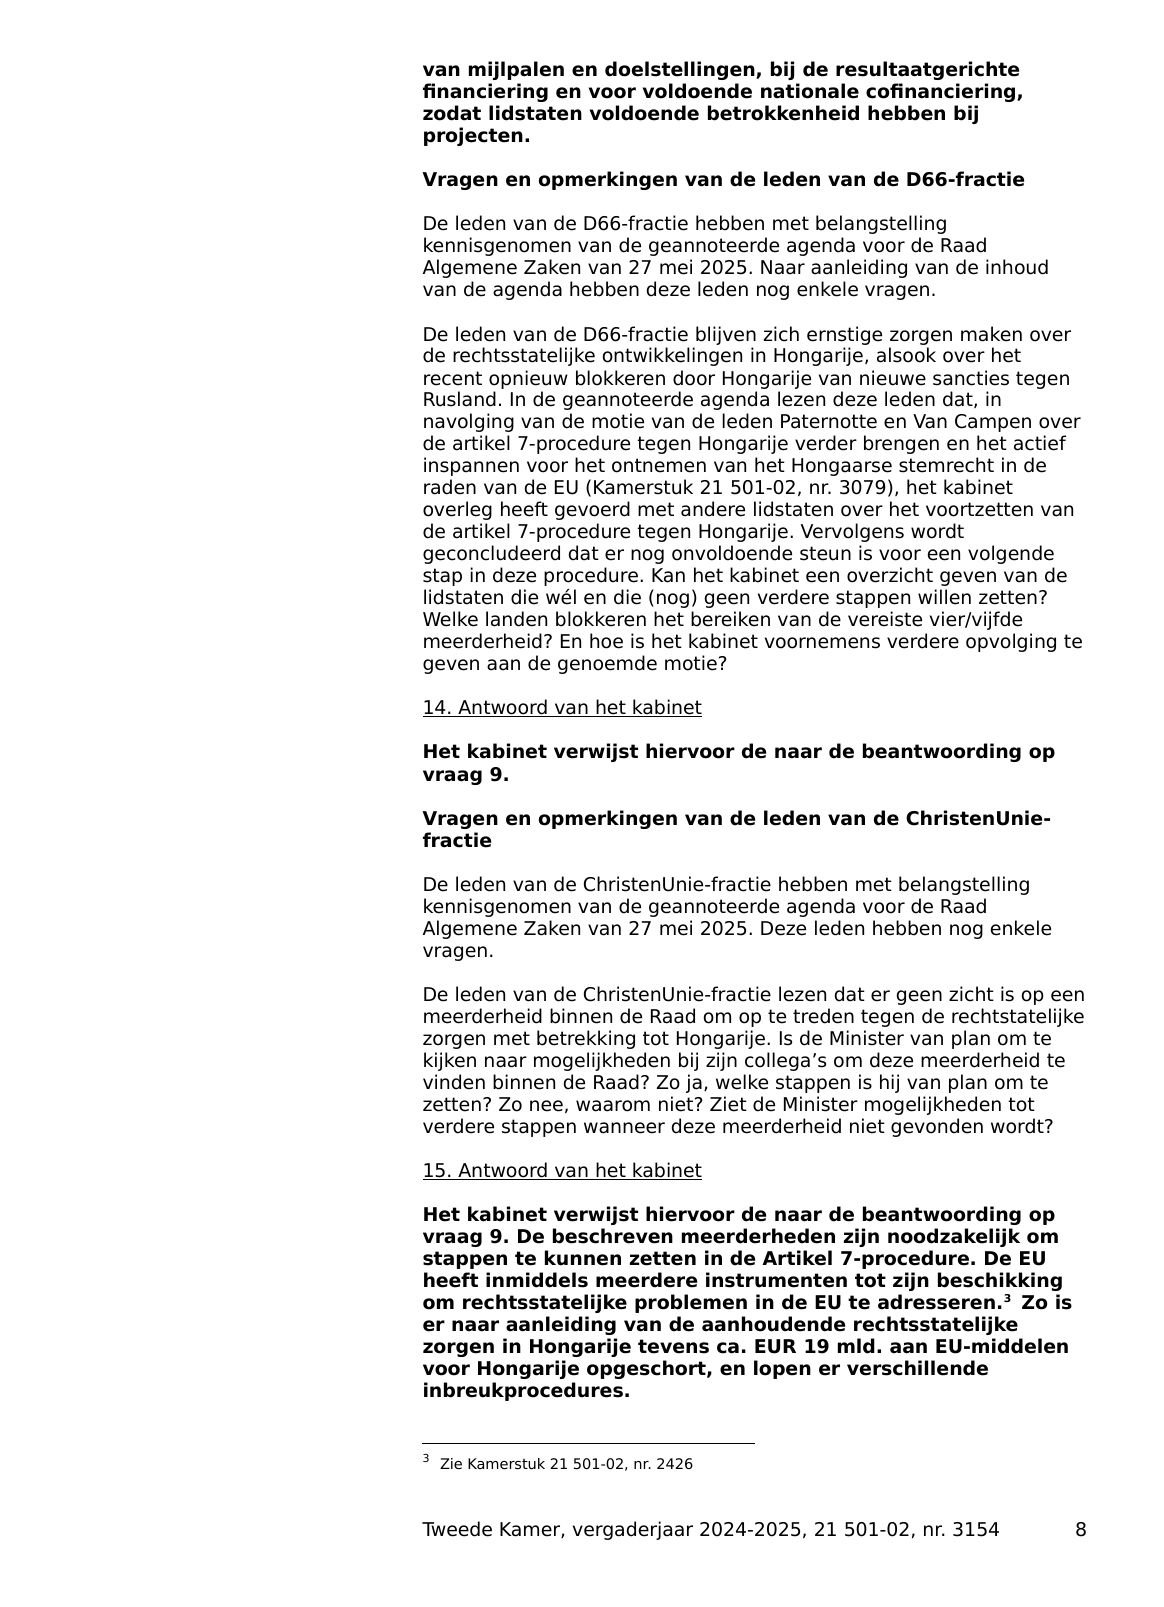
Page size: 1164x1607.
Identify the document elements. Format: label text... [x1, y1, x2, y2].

text 14. Antwoord van het kabinet [422, 697, 1087, 719]
text Het kabinet verwijst hiervoor de naar de beantwoording op vraag 9. [422, 741, 1087, 785]
subtitle Vragen en opmerkingen van de leden van de ChristenUnie-fractie [422, 808, 1087, 852]
text Zie Kamerstuk 21 501-02, nr. 2426 [422, 1452, 1087, 1474]
text De leden van de D66-fractie hebben met belangstelling kennisgenomen van de geannoteerde agenda voor de Raad Algemene Zaken van 27 mei 2025. Naar aanleiding van de inhoud van de agenda hebben deze leden nog enkele vragen. [422, 213, 1087, 301]
text van mijlpalen en doelstellingen, bij de resultaatgerichte financiering en voor voldoende nationale cofinanciering, zodat lidstaten voldoende betrokkenheid hebben bij projecten. [422, 59, 1087, 147]
subtitle Vragen en opmerkingen van de leden van de D66-fractie [422, 169, 1087, 191]
text De leden van de ChristenUnie-fractie lezen dat er geen zicht is op een meerderheid binnen de Raad om op te treden tegen de rechtstatelijke zorgen met betrekking tot Hongarije. Is de Minister van plan om te kijken naar mogelijkheden bij zijn collega’s om deze meerderheid te vinden binnen de Raad? Zo ja, welke stappen is hij van plan om te zetten? Zo nee, waarom niet? Ziet de Minister mogelijkheden tot verdere stappen wanneer deze meerderheid niet gevonden wordt? [422, 984, 1087, 1138]
text Het kabinet verwijst hiervoor de naar de beantwoording op vraag 9. De beschreven meerderheden zijn noodzakelijk om stappen te kunnen zetten in de Artikel 7-procedure. De EU heeft inmiddels meerdere instrumenten tot zijn beschikking om rechtsstatelijke problemen in de EU te adresseren. Zo is er naar aanleiding van de aanhoudende rechtsstatelijke zorgen in Hongarije tevens ca. EUR 19 mld. aan EU-middelen voor Hongarije opgeschort, en lopen er verschillende inbreukprocedures. [422, 1204, 1087, 1402]
text De leden van de ChristenUnie-fractie hebben met belangstelling kennisgenomen van de geannoteerde agenda voor de Raad Algemene Zaken van 27 mei 2025. Deze leden hebben nog enkele vragen. [422, 874, 1087, 962]
text De leden van de D66-fractie blijven zich ernstige zorgen maken over de rechtsstatelijke ontwikkelingen in Hongarije, alsook over het recent opnieuw blokkeren door Hongarije van nieuwe sancties tegen Rusland. In de geannoteerde agenda lezen deze leden dat, in navolging van de motie van de leden Paternotte en Van Campen over de artikel 7-procedure tegen Hongarije verder brengen en het actief inspannen voor het ontnemen van het Hongaarse stemrecht in de raden van de EU (Kamerstuk 21 501-02, nr. 3079), het kabinet overleg heeft gevoerd met andere lidstaten over het voortzetten van de artikel 7-procedure tegen Hongarije. Vervolgens wordt geconcludeerd dat er nog onvoldoende steun is voor een volgende stap in deze procedure. Kan het kabinet een overzicht geven van de lidstaten die wél en die (nog) geen verdere stappen willen zetten? Welke landen blokkeren het bereiken van de vereiste vier/vijfde meerderheid? En hoe is het kabinet voornemens verdere opvolging te geven aan de genoemde motie? [422, 323, 1087, 675]
text 15. Antwoord van het kabinet [422, 1160, 1087, 1182]
